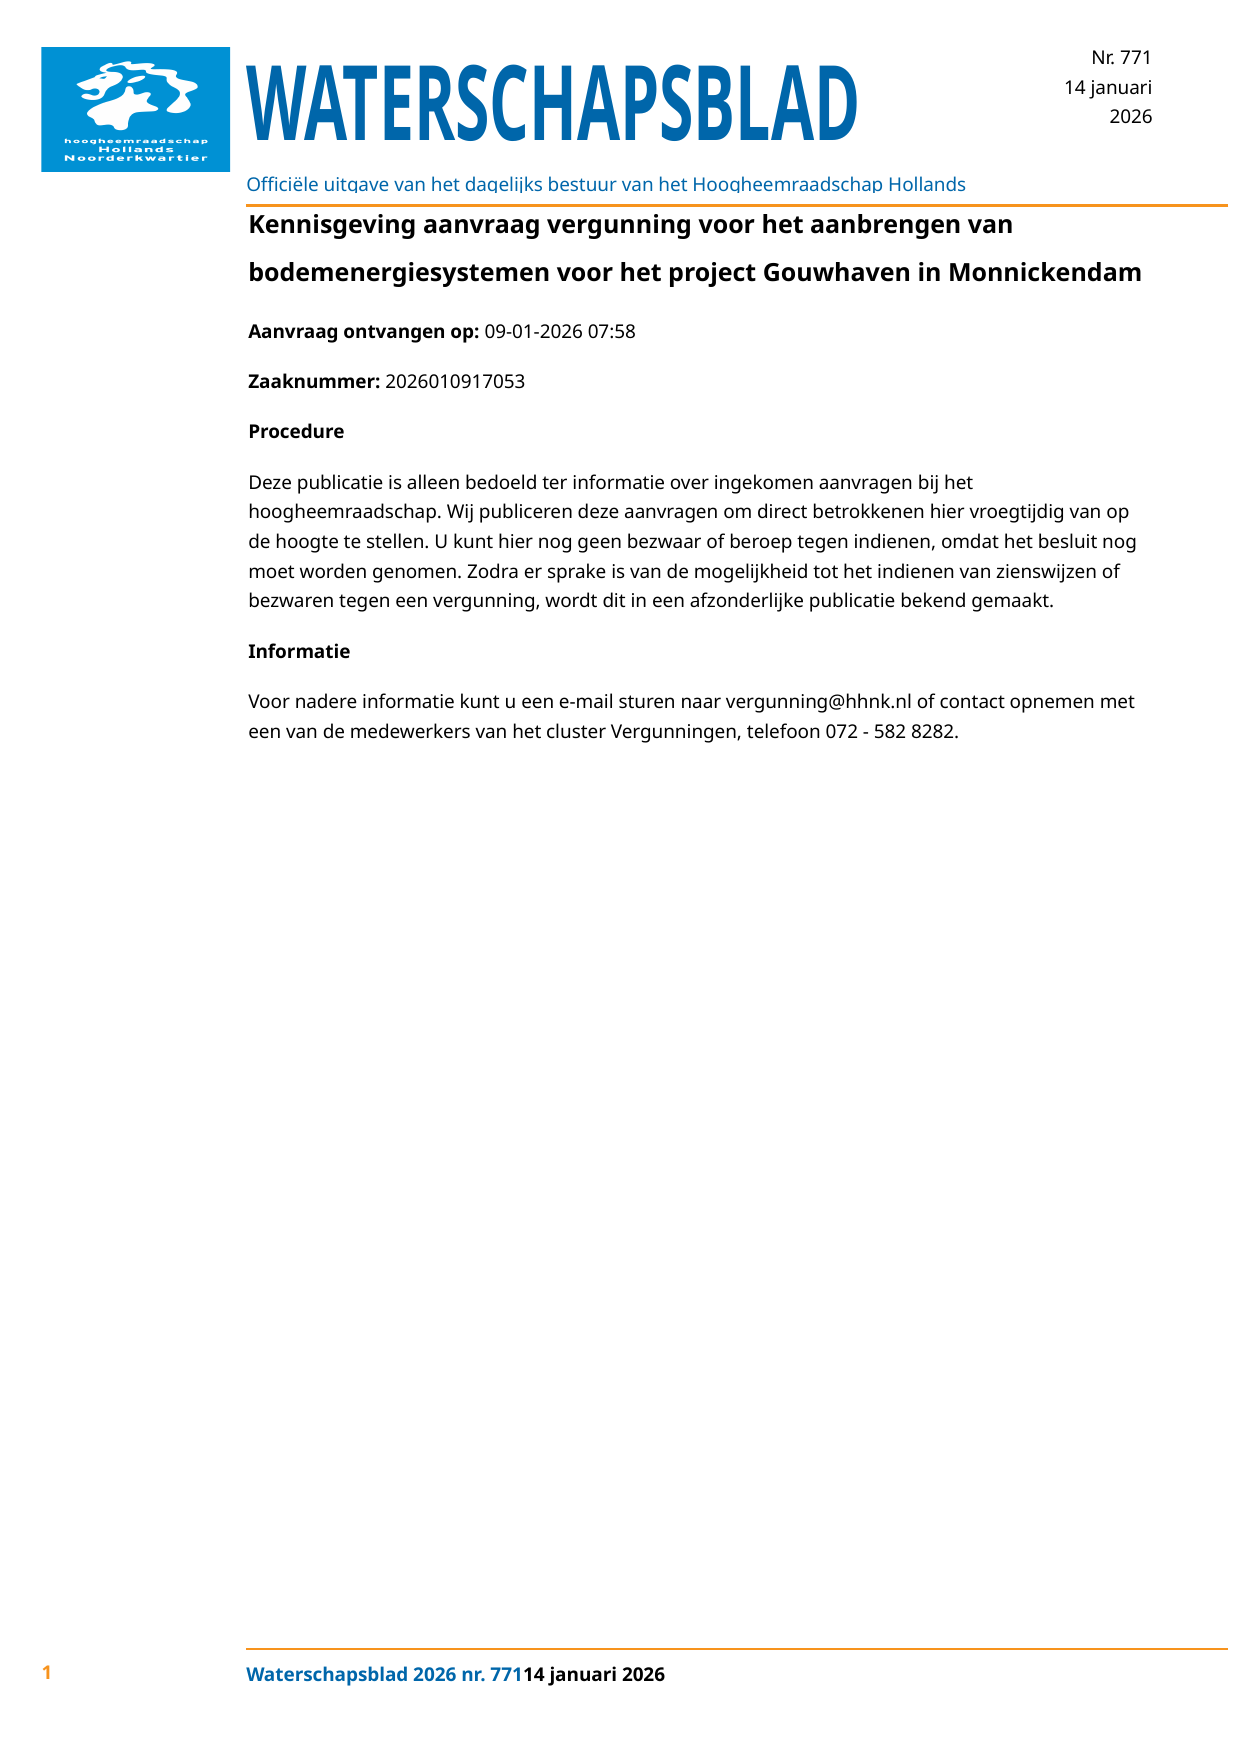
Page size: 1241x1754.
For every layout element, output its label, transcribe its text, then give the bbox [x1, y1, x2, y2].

text Procedure [248, 419, 1152, 444]
picture [129, 76, 144, 82]
picture [88, 87, 157, 130]
text Zaaknummer: 2026010917053 [248, 368, 1152, 394]
text Deze publicatie is alleen bedoeld ter informatie over ingekomen aanvragen bij het hoogheemraadschap. Wij publiceren deze aanvragen om direct betrokkenen hier vroegtijdig van op de hoogte te stellen. U kunt hier nog geen bezwaar of beroep tegen indienen, omdat het besluit nog moet worden genomen. Zodra er sprake is van de mogelijkheid tot het indienen van zienswijzen of bezwaren tegen een vergunning, wordt dit in een afzonderlijke publicatie bekend gemaakt. [248, 469, 1152, 613]
picture [78, 64, 122, 99]
text Voor nadere informatie kunt u een e-mail sturen naar vergunning@hhnk.nl of contact opnemen met een van de medewerkers van het cluster Vergunningen, telefoon 072 - 582 8282. [248, 688, 1152, 744]
text Kennisgeving aanvraag vergunning voor het aanbrengen van bodemenergiesystemen voor het project Gouwhaven in Monnickendam [248, 207, 1152, 288]
text Informatie [248, 638, 1152, 664]
text Aanvraag ontvangen op: 09-01-2026 07:58 [248, 318, 1152, 344]
picture [118, 62, 197, 112]
